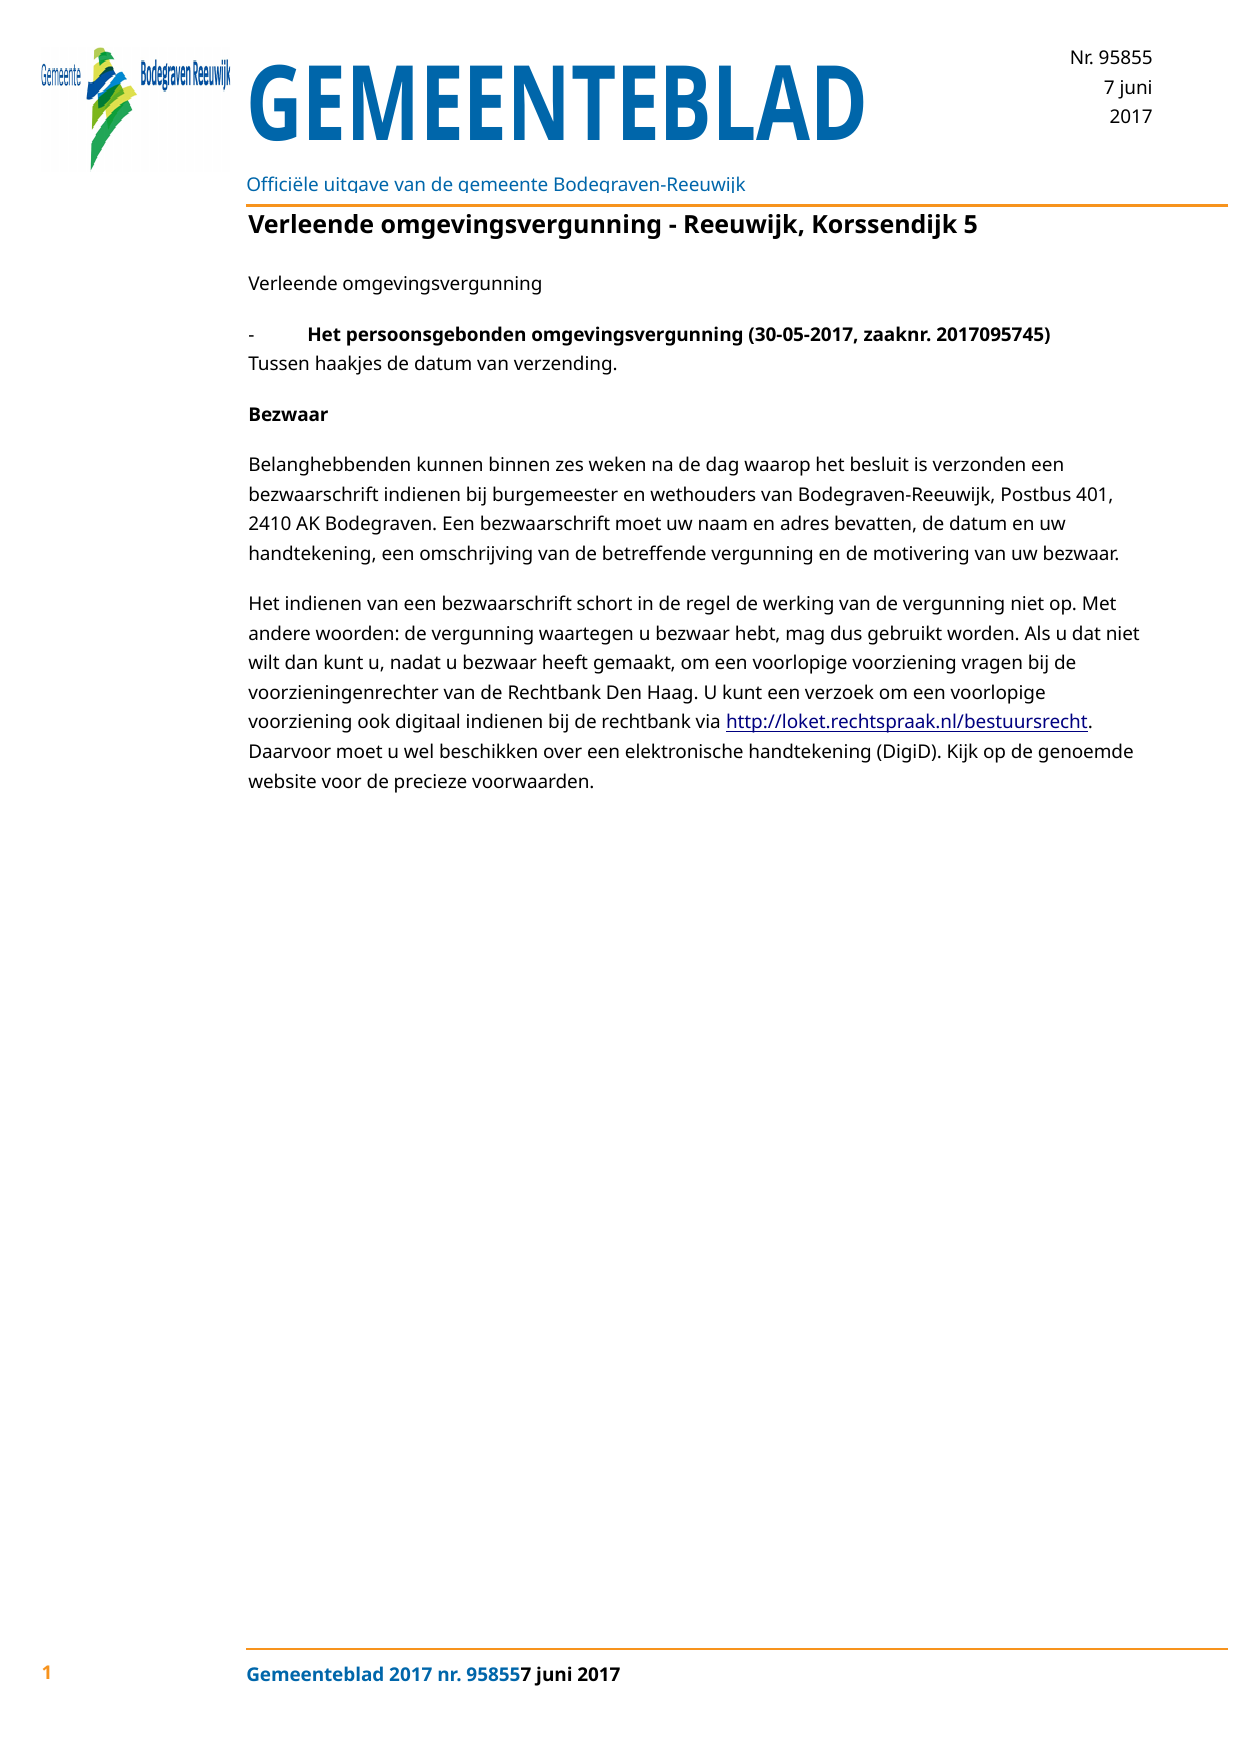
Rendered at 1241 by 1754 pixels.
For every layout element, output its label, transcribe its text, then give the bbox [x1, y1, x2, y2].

text Het indienen van een bezwaarschrift schort in de regel de werking van de vergunning niet op. Met andere woorden: de vergunning waartegen u bezwaar hebt, mag dus gebruikt worden. Als u dat niet wilt dan kunt u, nadat u bezwaar heeft gemaakt, om een voorlopige voorziening vragen bij de voorzieningenrechter van de Rechtbank Den Haag. U kunt een verzoek om een voorlopige voorziening ook digitaal indienen bij de rechtbank via http://loket.rechtspraak.nl/bestuursrecht. Daarvoor moet u wel beschikken over een elektronische handtekening (DigiD). Kijk op de genoemde website voor de precieze voorwaarden. [248, 590, 1152, 793]
text Verleende omgevingsvergunning [248, 270, 1152, 296]
text Verleende omgevingsvergunning - Reeuwijk, Korssendijk 5 [248, 207, 1152, 241]
text Bezwaar [248, 401, 1152, 426]
text Belanghebbenden kunnen binnen zes weken na de dag waarop het besluit is verzonden een bezwaarschrift indienen bij burgemeester en wethouders van Bodegraven-Reeuwijk, Postbus 401, 2410 AK Bodegraven. Een bezwaarschrift moet uw naam en adres bevatten, de datum en uw handtekening, een omschrijving van de betreffende vergunning en de motivering van uw bezwaar. [248, 451, 1152, 566]
list Het persoonsgebonden omgevingsvergunning (30-05-2017, zaaknr. 2017095745) [248, 321, 1152, 346]
picture [41, 47, 231, 172]
text Tussen haakjes de datum van verzending. [248, 350, 1152, 376]
